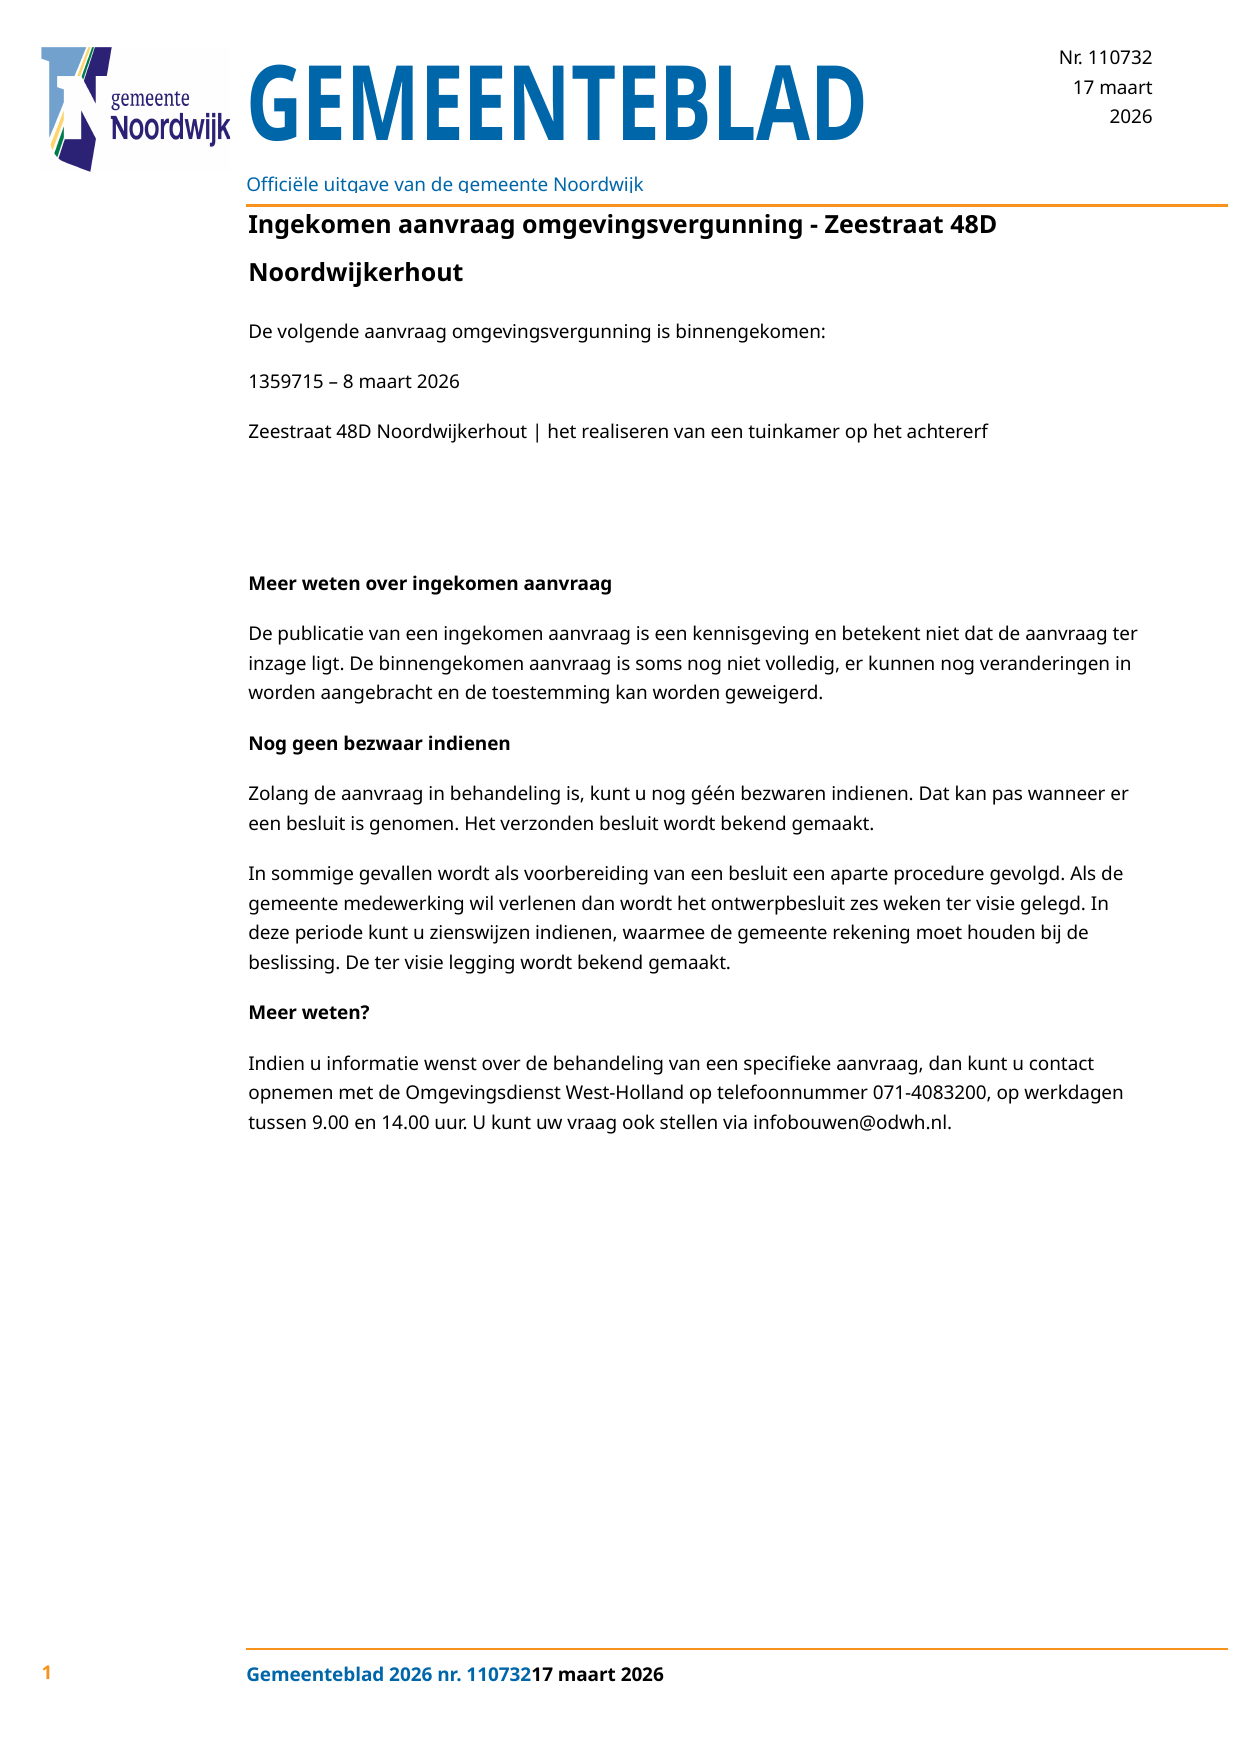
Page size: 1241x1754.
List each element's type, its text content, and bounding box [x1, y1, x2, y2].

picture [41, 47, 231, 172]
text Zeestraat 48D Noordwijkerhout | het realiseren van een tuinkamer op het achtererf [248, 419, 1152, 444]
text Meer weten over ingekomen aanvraag [248, 570, 1152, 596]
text 1359715 – 8 maart 2026 [248, 368, 1152, 394]
text Meer weten? [248, 999, 1152, 1025]
text In sommige gevallen wordt als voorbereiding van een besluit een aparte procedure gevolgd. Als de gemeente medewerking wil verlenen dan wordt het ontwerpbesluit zes weken ter visie gelegd. In deze periode kunt u zienswijzen indienen, waarmee de gemeente rekening moet houden bij de beslissing. De ter visie legging wordt bekend gemaakt. [248, 860, 1152, 975]
text Zolang de aanvraag in behandeling is, kunt u nog géén bezwaren indienen. Dat kan pas wanneer er een besluit is genomen. Het verzonden besluit wordt bekend gemaakt. [248, 780, 1152, 836]
text Nog geen bezwaar indienen [248, 730, 1152, 756]
text De publicatie van een ingekomen aanvraag is een kennisgeving en betekent niet dat de aanvraag ter inzage ligt. De binnengekomen aanvraag is soms nog niet volledig, er kunnen nog veranderingen in worden aangebracht en de toestemming kan worden geweigerd. [248, 620, 1152, 705]
text Indien u informatie wenst over de behandeling van een specifieke aanvraag, dan kunt u contact opnemen met de Omgevingsdienst West-Holland op telefoonnummer 071-4083200, op werkdagen tussen 9.00 en 14.00 uur. U kunt uw vraag ook stellen via infobouwen@odwh.nl. [248, 1050, 1152, 1135]
text Ingekomen aanvraag omgevingsvergunning - Zeestraat 48D Noordwijkerhout [248, 207, 1152, 288]
text De volgende aanvraag omgevingsvergunning is binnengekomen: [248, 318, 1152, 344]
